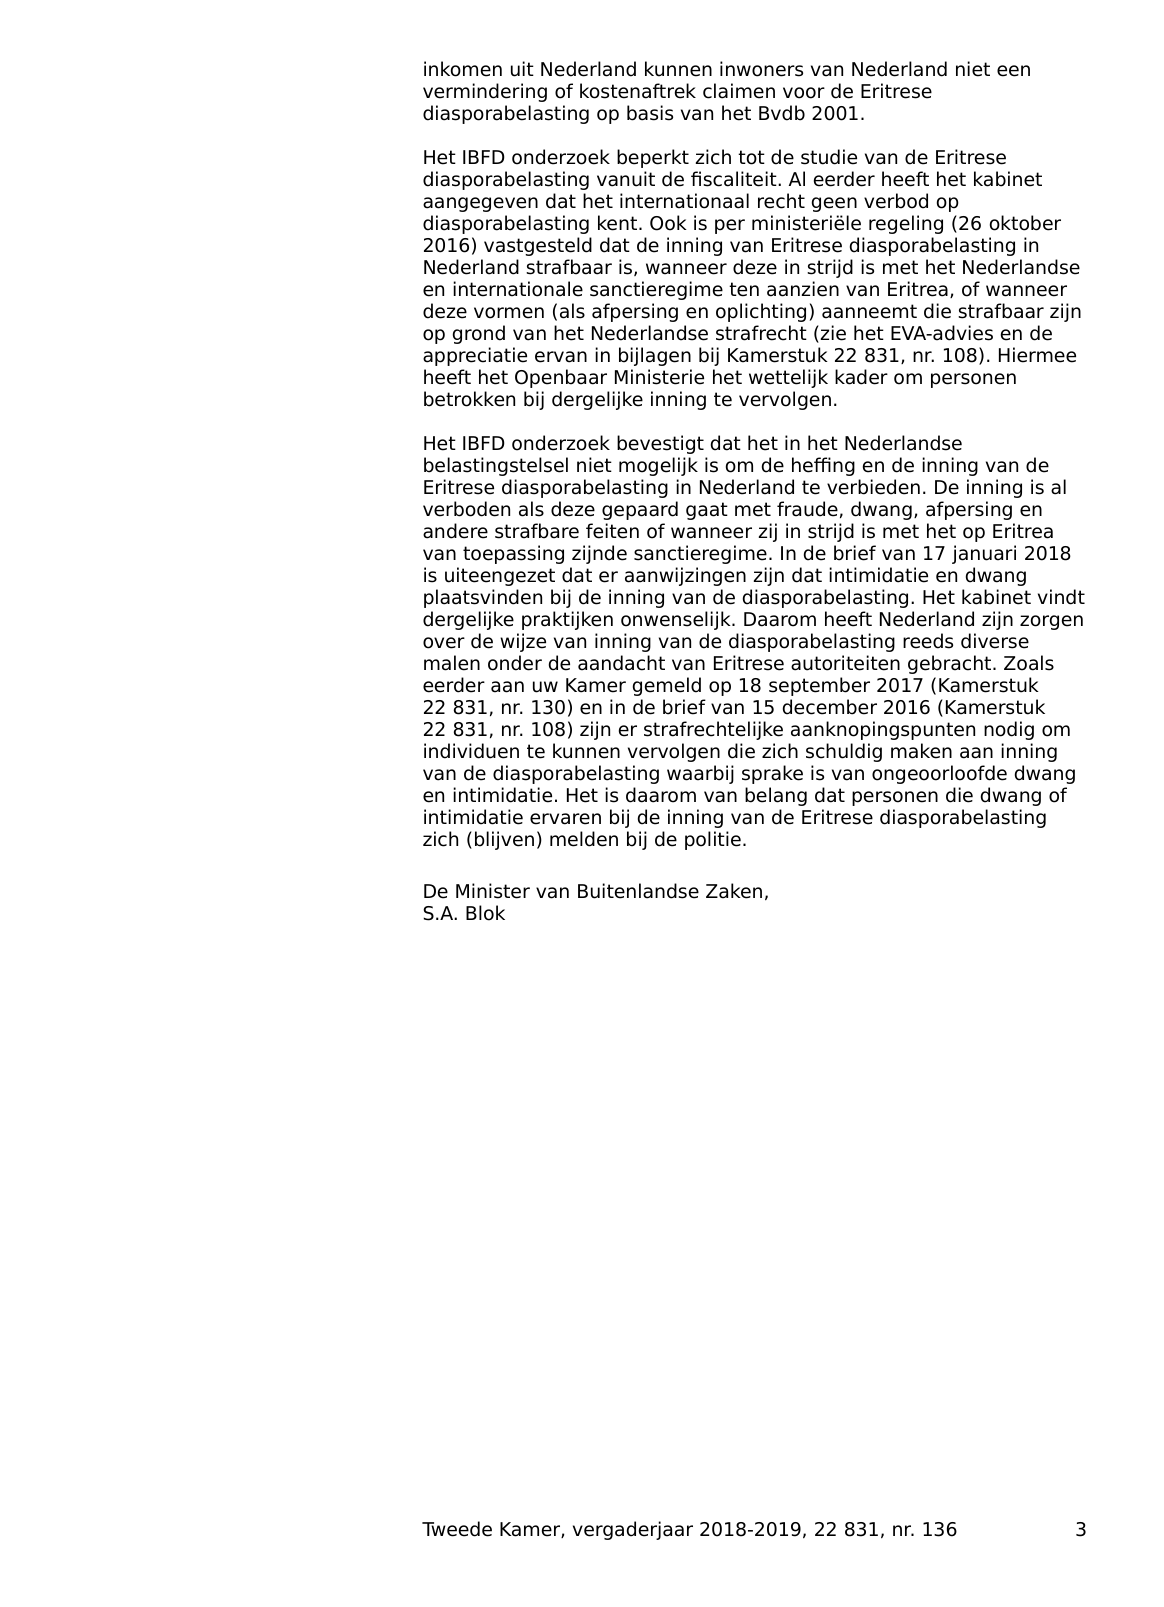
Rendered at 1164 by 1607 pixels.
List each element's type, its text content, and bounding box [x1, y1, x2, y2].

text inkomen uit Nederland kunnen inwoners van Nederland niet een vermindering of kostenaftrek claimen voor de Eritrese diasporabelasting op basis van het Bvdb 2001. [422, 59, 1087, 125]
text Het IBFD onderzoek beperkt zich tot de studie van de Eritrese diasporabelasting vanuit de fiscaliteit. Al eerder heeft het kabinet aangegeven dat het internationaal recht geen verbod op diasporabelasting kent. Ook is per ministeriële regeling (26 oktober 2016) vastgesteld dat de inning van Eritrese diasporabelasting in Nederland strafbaar is, wanneer deze in strijd is met het Nederlandse en internationale sanctieregime ten aanzien van Eritrea, of wanneer deze vormen (als afpersing en oplichting) aanneemt die strafbaar zijn op grond van het Nederlandse strafrecht (zie het EVA-advies en de appreciatie ervan in bijlagen bij Kamerstuk 22 831, nr. 108). Hiermee heeft het Openbaar Ministerie het wettelijk kader om personen betrokken bij dergelijke inning te vervolgen. [422, 147, 1087, 411]
text Het IBFD onderzoek bevestigt dat het in het Nederlandse belastingstelsel niet mogelijk is om de heffing en de inning van de Eritrese diasporabelasting in Nederland te verbieden. De inning is al verboden als deze gepaard gaat met fraude, dwang, afpersing en andere strafbare feiten of wanneer zij in strijd is met het op Eritrea van toepassing zijnde sanctieregime. In de brief van 17 januari 2018 is uiteengezet dat er aanwijzingen zijn dat intimidatie en dwang plaatsvinden bij de inning van de diasporabelasting. Het kabinet vindt dergelijke praktijken onwenselijk. Daarom heeft Nederland zijn zorgen over de wijze van inning van de diasporabelasting reeds diverse malen onder de aandacht van Eritrese autoriteiten gebracht. Zoals eerder aan uw Kamer gemeld op 18 september 2017 (Kamerstuk 22 831, nr. 130) en in de brief van 15 december 2016 (Kamerstuk 22 831, nr. 108) zijn er strafrechtelijke aanknopingspunten nodig om individuen te kunnen vervolgen die zich schuldig maken aan inning van de diasporabelasting waarbij sprake is van ongeoorloofde dwang en intimidatie. Het is daarom van belang dat personen die dwang of intimidatie ervaren bij de inning van de Eritrese diasporabelasting zich (blijven) melden bij de politie. [422, 433, 1087, 851]
text De Minister van Buitenlandse Zaken, S.A. Blok [422, 881, 1087, 925]
